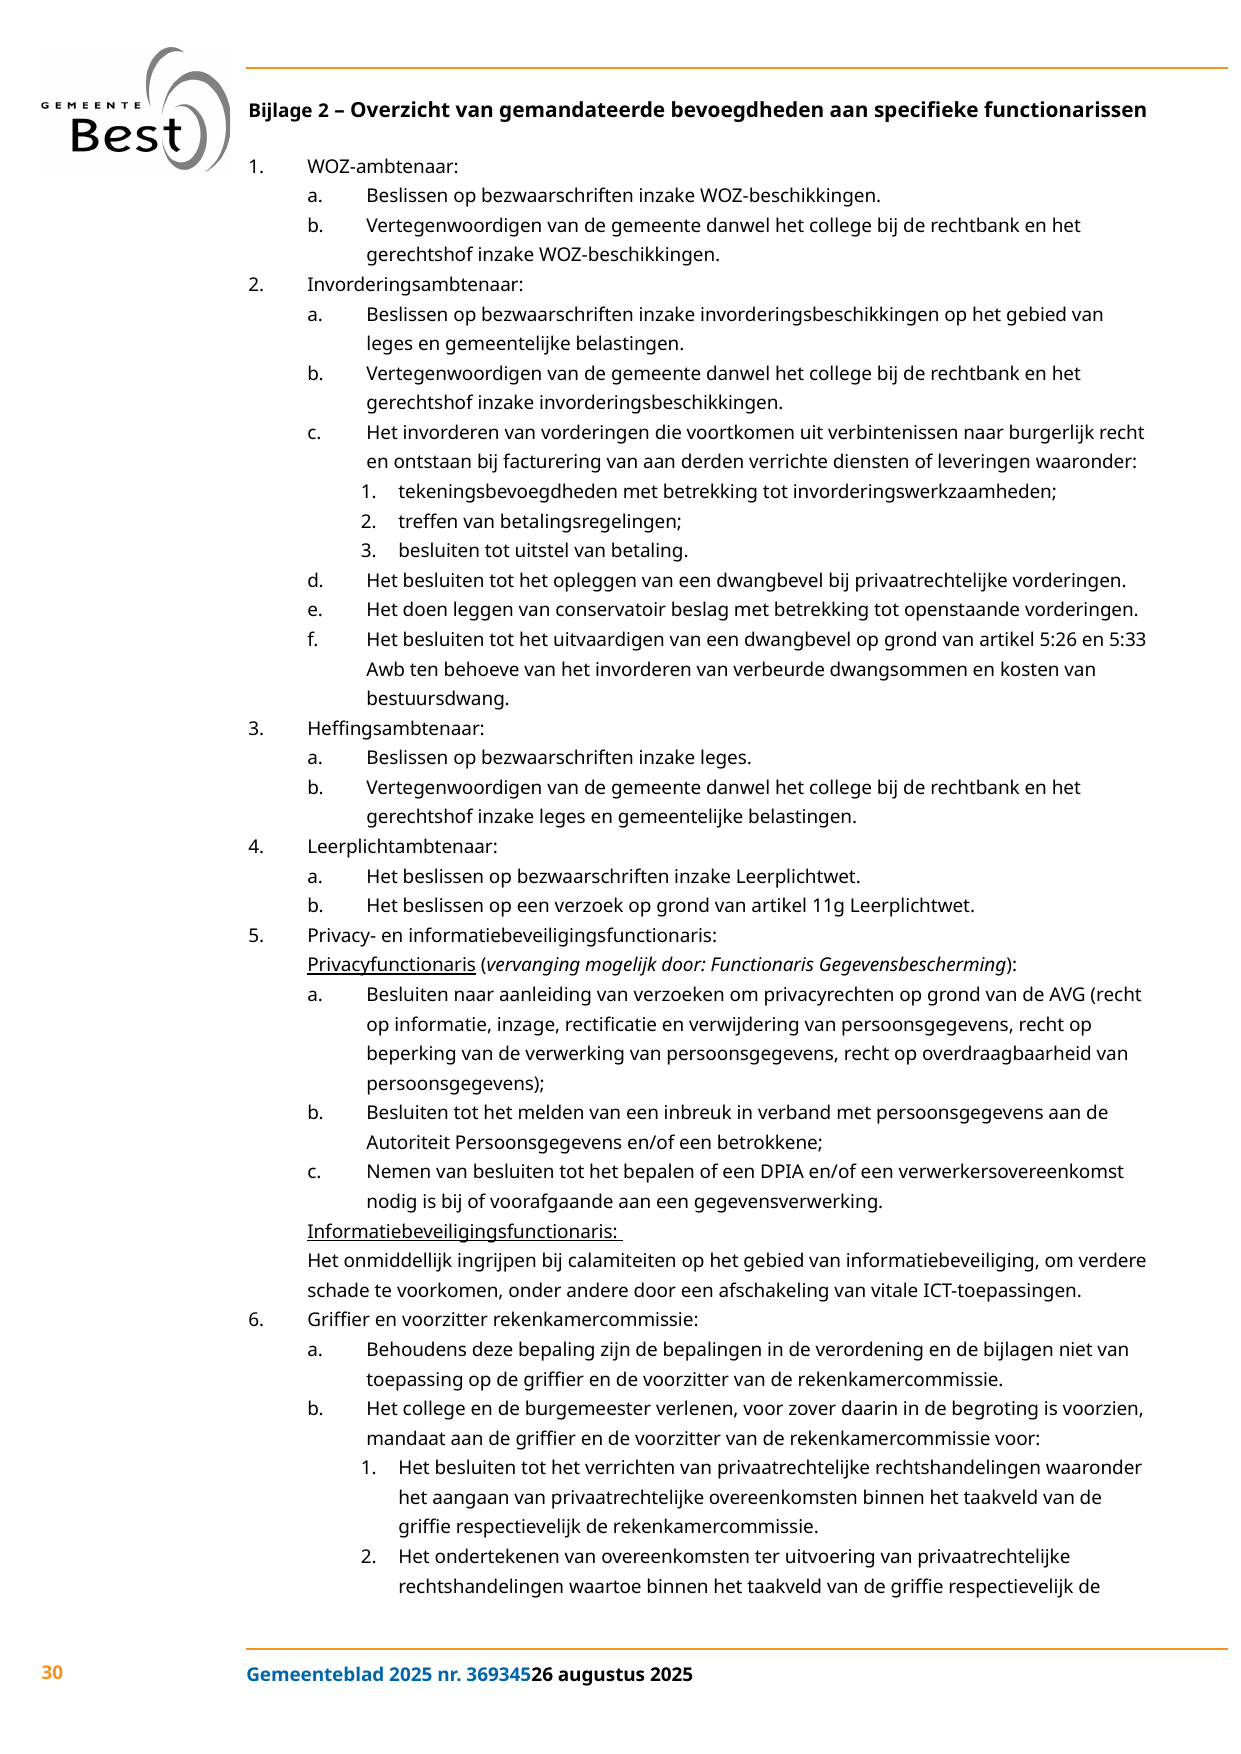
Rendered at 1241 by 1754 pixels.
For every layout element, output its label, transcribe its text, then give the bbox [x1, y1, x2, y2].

list Het invorderen van vorderingen die voortkomen uit verbintenissen naar burgerlijk recht en ontstaan bij facturering van aan derden verrichte diensten of leveringen waaronder: [307, 419, 1152, 474]
picture [41, 47, 231, 172]
list Beslissen op bezwaarschriften inzake invorderingsbeschikkingen op het gebied van leges en gemeentelijke belastingen. [307, 301, 1152, 356]
list Het besluiten tot het verrichten van privaatrechtelijke rechtshandelingen waaronder het aangaan van privaatrechtelijke overeenkomsten binnen het taakveld van de griffie respectievelijk de rekenkamercommissie. [361, 1454, 1152, 1539]
list Beslissen op bezwaarschriften inzake leges. [307, 744, 1152, 770]
list WOZ-ambtenaar: [248, 153, 1152, 179]
list Vertegenwoordigen van de gemeente danwel het college bij de rechtbank en het gerechtshof inzake WOZ-beschikkingen. [307, 212, 1152, 267]
list Het doen leggen van conservatoir beslag met betrekking tot openstaande vorderingen. [307, 597, 1152, 622]
list Privacyfunctionaris (vervanging mogelijk door: Functionaris Gegevensbescherming): [248, 952, 1152, 977]
list Besluiten naar aanleiding van verzoeken om privacyrechten op grond van de AVG (recht op informatie, inzage, rectificatie en verwijdering van persoonsgegevens, recht op beperking van de verwerking van persoonsgegevens, recht op overdraagbaarheid van persoonsgegevens); [307, 981, 1152, 1096]
list Het beslissen op bezwaarschriften inzake Leerplichtwet. [307, 863, 1152, 889]
list Vertegenwoordigen van de gemeente danwel het college bij de rechtbank en het gerechtshof inzake invorderingsbeschikkingen. [307, 360, 1152, 415]
list Het college en de burgemeester verlenen, voor zover daarin in de begroting is voorzien, mandaat aan de griffier en de voorzitter van de rekenkamercommissie voor: [307, 1395, 1152, 1451]
list Informatiebeveiligingsfunctionaris: [248, 1218, 1152, 1244]
list Het beslissen op een verzoek op grond van artikel 11g Leerplichtwet. [307, 892, 1152, 918]
list Het besluiten tot het uitvaardigen van een dwangbevel op grond van artikel 5:26 en 5:33 Awb ten behoeve van het invorderen van verbeurde dwangsommen en kosten van bestuursdwang. [307, 626, 1152, 711]
list Vertegenwoordigen van de gemeente danwel het college bij de rechtbank en het gerechtshof inzake leges en gemeentelijke belastingen. [307, 774, 1152, 829]
list Het onmiddellijk ingrijpen bij calamiteiten op het gebied van informatiebeveiliging, om verdere schade te voorkomen, onder andere door een afschakeling van vitale ICT-toepassingen. [248, 1247, 1152, 1303]
list Behoudens deze bepaling zijn de bepalingen in de verordening en de bijlagen niet van toepassing op de griffier en de voorzitter van de rekenkamercommissie. [307, 1336, 1152, 1392]
list Het besluiten tot het opleggen van een dwangbevel bij privaatrechtelijke vorderingen. [307, 567, 1152, 593]
list Heffingsambtenaar: [248, 715, 1152, 741]
list Beslissen op bezwaarschriften inzake WOZ-beschikkingen. [307, 182, 1152, 208]
list besluiten tot uitstel van betaling. [361, 537, 1152, 563]
list Nemen van besluiten tot het bepalen of een DPIA en/of een verwerkersovereenkomst nodig is bij of voorafgaande aan een gegevensverwerking. [307, 1159, 1152, 1214]
list Privacy- en informatiebeveiligingsfunctionaris: [248, 922, 1152, 948]
text Bijlage 2 – Overzicht van gemandateerde bevoegdheden aan specifieke functionarissen [248, 95, 1152, 123]
list treffen van betalingsregelingen; [361, 508, 1152, 534]
list Invorderingsambtenaar: [248, 271, 1152, 297]
list Besluiten tot het melden van een inbreuk in verband met persoonsgegevens aan de Autoriteit Persoonsgegevens en/of een betrokkene; [307, 1099, 1152, 1155]
list Griffier en voorzitter rekenkamercommissie: [248, 1307, 1152, 1332]
list Het ondertekenen van overeenkomsten ter uitvoering van privaatrechtelijke rechtshandelingen waartoe binnen het taakveld van de griffie respectievelijk de [361, 1543, 1152, 1599]
list tekeningsbevoegdheden met betrekking tot invorderingswerkzaamheden; [361, 478, 1152, 504]
list Leerplichtambtenaar: [248, 833, 1152, 859]
